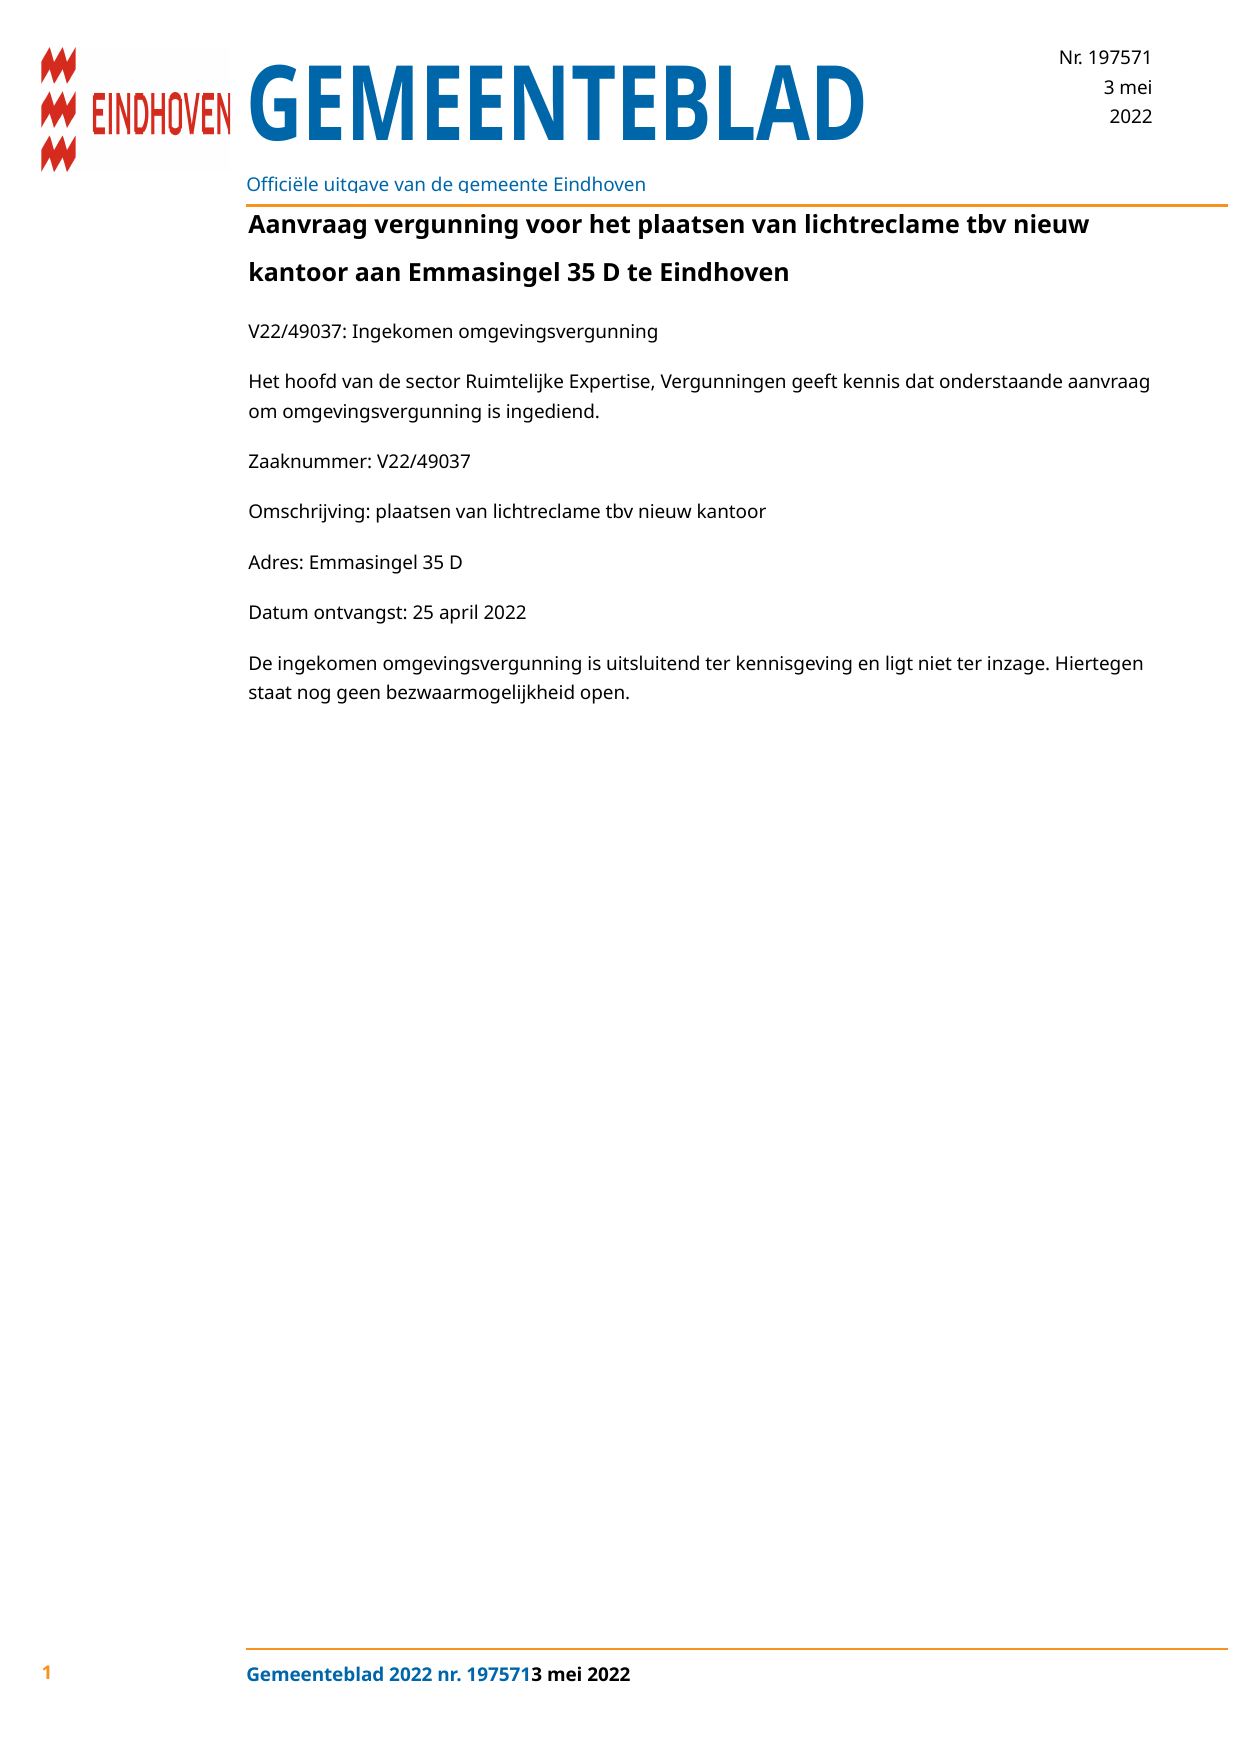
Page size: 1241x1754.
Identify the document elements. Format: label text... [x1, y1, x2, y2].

text Aanvraag vergunning voor het plaatsen van lichtreclame tbv nieuw kantoor aan Emmasingel 35 D te Eindhoven [248, 207, 1152, 288]
text V22/49037: Ingekomen omgevingsvergunning [248, 318, 1152, 344]
text Het hoofd van de sector Ruimtelijke Expertise, Vergunningen geeft kennis dat onderstaande aanvraag om omgevingsvergunning is ingediend. [248, 368, 1152, 424]
text Zaaknummer: V22/49037 [248, 448, 1152, 474]
text Datum ontvangst: 25 april 2022 [248, 599, 1152, 625]
picture [41, 47, 231, 172]
text Adres: Emmasingel 35 D [248, 549, 1152, 575]
text De ingekomen omgevingsvergunning is uitsluitend ter kennisgeving en ligt niet ter inzage. Hiertegen staat nog geen bezwaarmogelijkheid open. [248, 650, 1152, 705]
text Omschrijving: plaatsen van lichtreclame tbv nieuw kantoor [248, 499, 1152, 524]
